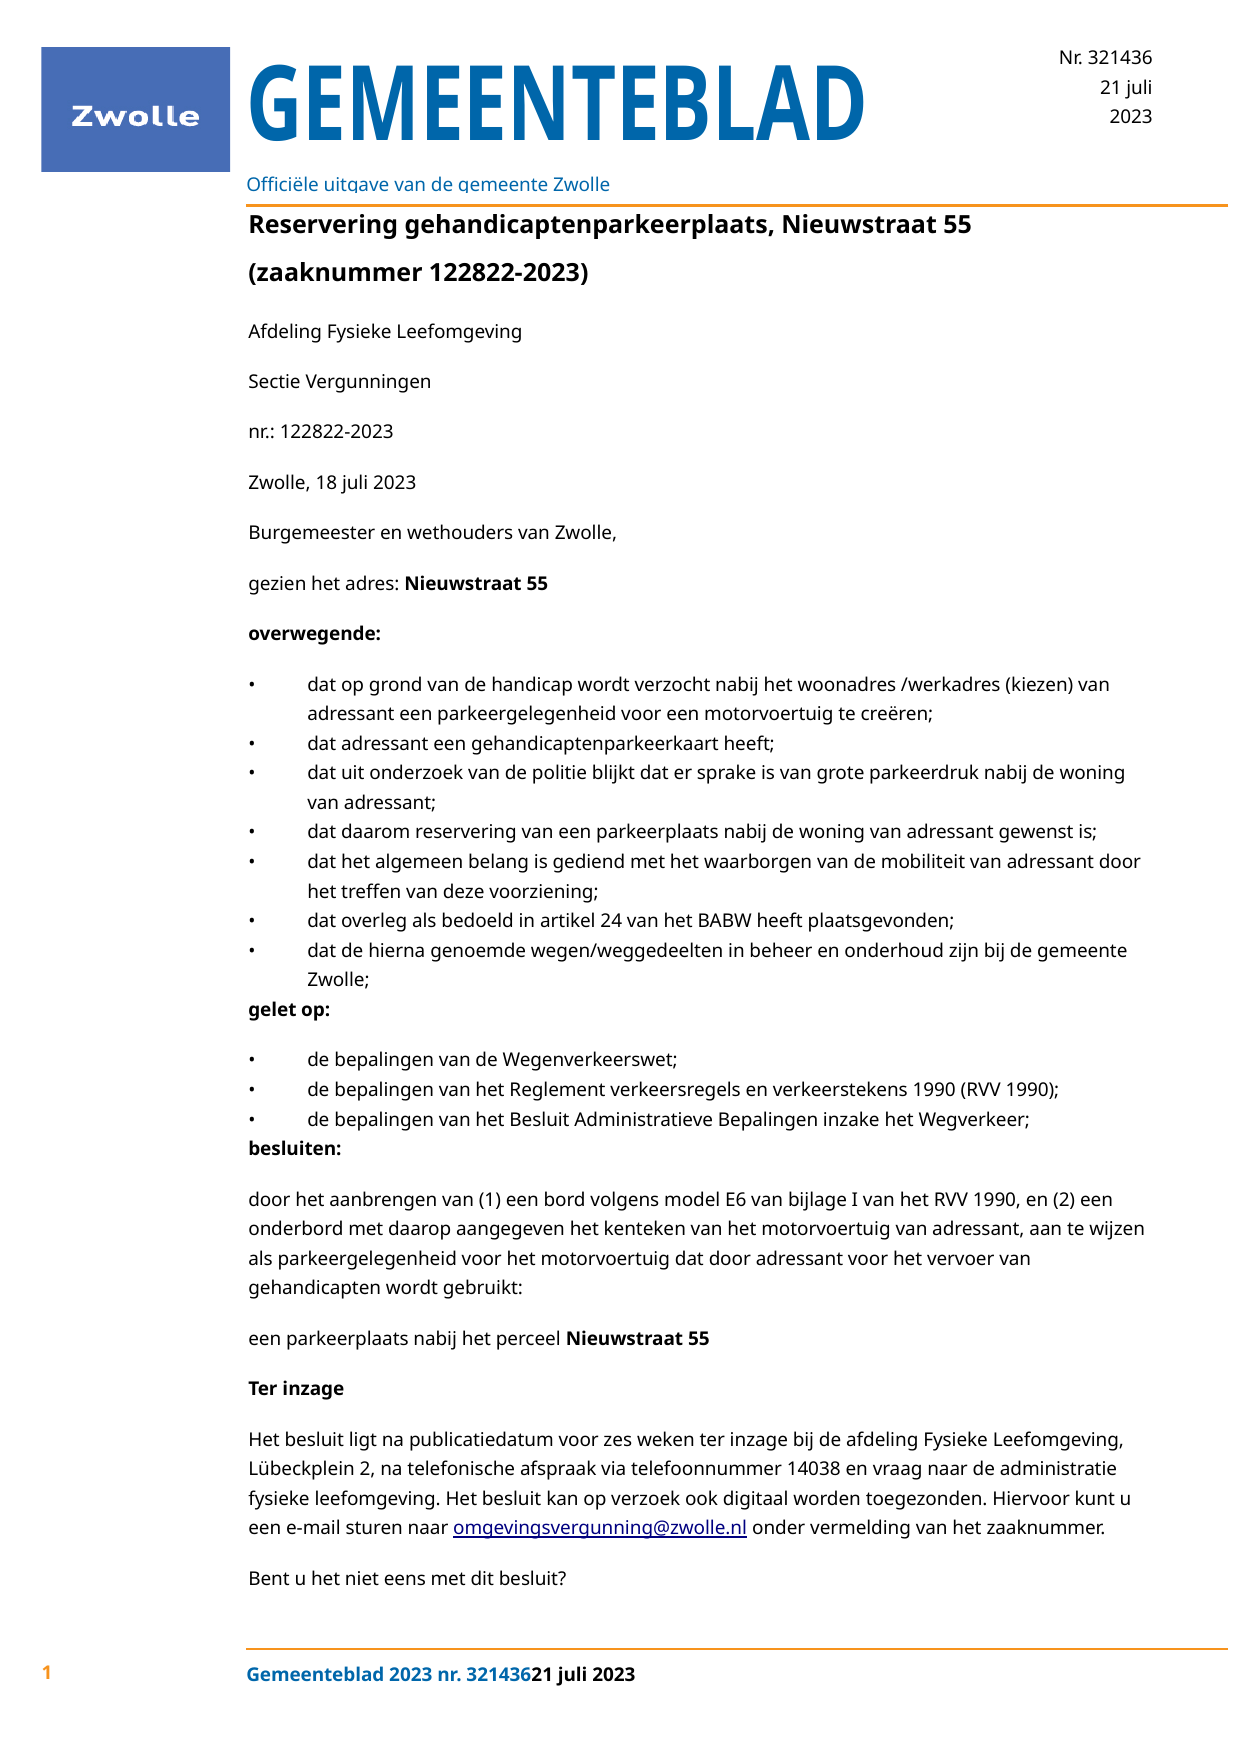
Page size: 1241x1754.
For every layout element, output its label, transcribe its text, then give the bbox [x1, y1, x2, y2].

text Reservering gehandicaptenparkeerplaats, Nieuwstraat 55 (zaaknummer 122822-2023) [248, 207, 1152, 288]
list de bepalingen van het Besluit Administratieve Bepalingen inzake het Wegverkeer; [248, 1106, 1152, 1132]
list dat op grond van de handicap wordt verzocht nabij het woonadres /werkadres (kiezen) van adressant een parkeergelegenheid voor een motorvoertuig te creëren; [248, 671, 1152, 726]
text door het aanbrengen van (1) een bord volgens model E6 van bijlage I van het RVV 1990, en (2) een onderbord met daarop aangegeven het kenteken van het motorvoertuig van adressant, aan te wijzen als parkeergelegenheid voor het motorvoertuig dat door adressant voor het vervoer van gehandicapten wordt gebruikt: [248, 1186, 1152, 1300]
text Bent u het niet eens met dit besluit? [248, 1565, 1152, 1591]
list de bepalingen van de Wegenverkeerswet; [248, 1047, 1152, 1072]
text gezien het adres: Nieuwstraat 55 [248, 570, 1152, 596]
text Afdeling Fysieke Leefomgeving [248, 318, 1152, 344]
text besluiten: [248, 1135, 1152, 1161]
text Zwolle, 18 juli 2023 [248, 469, 1152, 495]
text overwegende: [248, 620, 1152, 646]
list dat uit onderzoek van de politie blijkt dat er sprake is van grote parkeerdruk nabij de woning van adressant; [248, 759, 1152, 815]
text een parkeerplaats nabij het perceel Nieuwstraat 55 [248, 1325, 1152, 1351]
picture [41, 47, 231, 172]
list dat overleg als bedoeld in artikel 24 van het BABW heeft plaatsgevonden; [248, 907, 1152, 933]
list dat adressant een gehandicaptenparkeerkaart heeft; [248, 730, 1152, 756]
text nr.: 122822-2023 [248, 419, 1152, 444]
list dat de hierna genoemde wegen/weggedeelten in beheer en onderhoud zijn bij de gemeente Zwolle; [248, 937, 1152, 992]
text gelet op: [248, 996, 1152, 1022]
list dat daarom reservering van een parkeerplaats nabij de woning van adressant gewenst is; [248, 819, 1152, 844]
list dat het algemeen belang is gediend met het waarborgen van de mobiliteit van adressant door het treffen van deze voorziening; [248, 848, 1152, 904]
text Ter inzage [248, 1375, 1152, 1401]
text Burgemeester en wethouders van Zwolle, [248, 519, 1152, 545]
text Het besluit ligt na publicatiedatum voor zes weken ter inzage bij de afdeling Fysieke Leefomgeving, Lübeckplein 2, na telefonische afspraak via telefoonnummer 14038 en vraag naar de administratie fysieke leefomgeving. Het besluit kan op verzoek ook digitaal worden toegezonden. Hiervoor kunt u een e-mail sturen naar omgevingsvergunning@zwolle.nl onder vermelding van het zaaknummer. [248, 1426, 1152, 1540]
list de bepalingen van het Reglement verkeersregels en verkeerstekens 1990 (RVV 1990); [248, 1076, 1152, 1102]
text Sectie Vergunningen [248, 368, 1152, 394]
